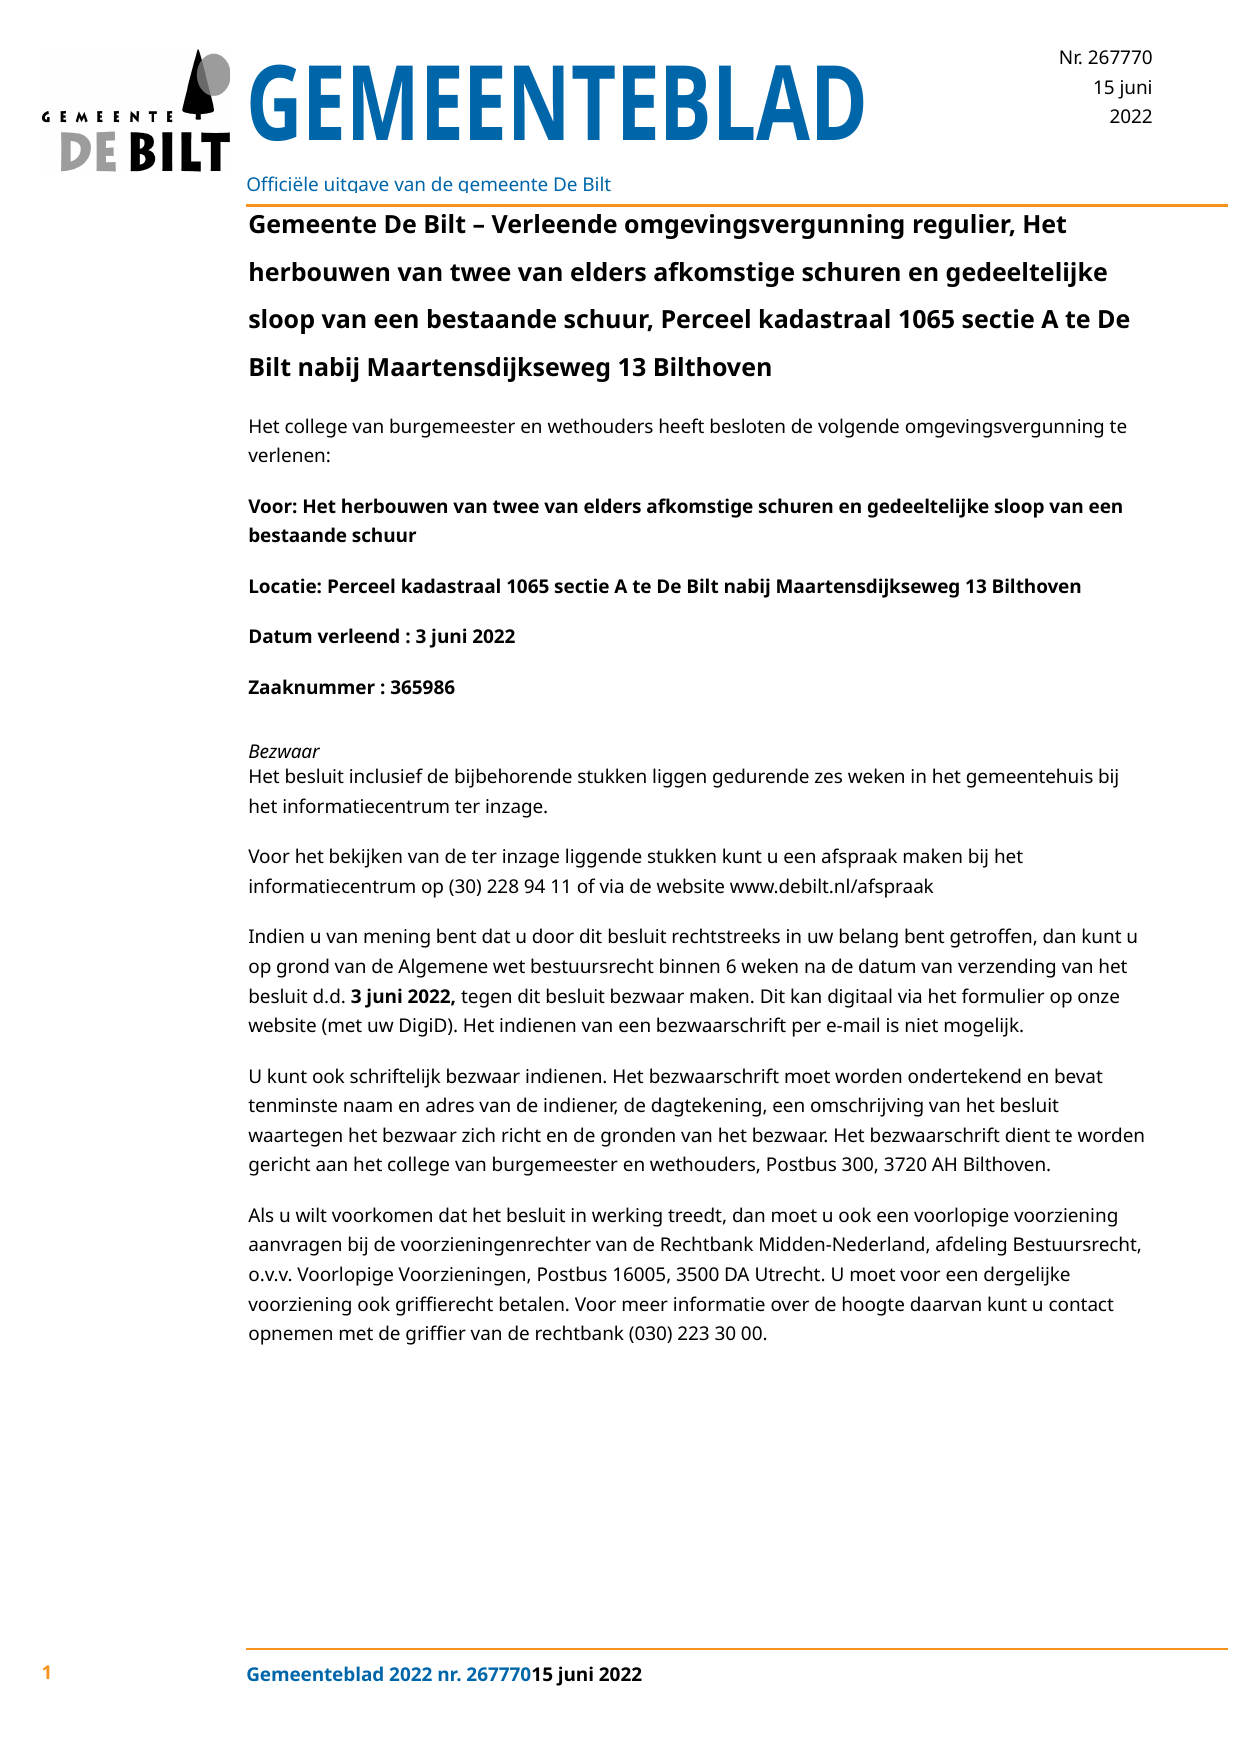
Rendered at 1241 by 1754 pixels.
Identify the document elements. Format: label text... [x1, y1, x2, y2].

text Voor: Het herbouwen van twee van elders afkomstige schuren en gedeeltelijke sloop van een bestaande schuur [248, 493, 1152, 548]
text Zaaknummer : 365986 [248, 674, 1152, 700]
text Als u wilt voorkomen dat het besluit in werking treedt, dan moet u ook een voorlopige voorziening aanvragen bij de voorzieningenrechter van de Rechtbank Midden-Nederland, afdeling Bestuursrecht, o.v.v. Voorlopige Voorzieningen, Postbus 16005, 3500 DA Utrecht. U moet voor een dergelijke voorziening ook griffierecht betalen. Voor meer informatie over de hoogte daarvan kunt u contact opnemen met de griffier van de rechtbank (030) 223 30 00. [248, 1202, 1152, 1346]
text Bezwaar [248, 738, 1152, 764]
picture [41, 47, 231, 172]
text Het besluit inclusief de bijbehorende stukken liggen gedurende zes weken in het gemeentehuis bij het informatiecentrum ter inzage. [248, 764, 1152, 819]
text Datum verleend : 3 juni 2022 [248, 623, 1152, 649]
text Voor het bekijken van de ter inzage liggende stukken kunt u een afspraak maken bij het informatiecentrum op (30) 228 94 11 of via de website www.debilt.nl/afspraak [248, 844, 1152, 899]
text Indien u van mening bent dat u door dit besluit rechtstreeks in uw belang bent getroffen, dan kunt u op grond van de Algemene wet bestuursrecht binnen 6 weken na de datum van verzending van het besluit d.d. 3 juni 2022, tegen dit besluit bezwaar maken. Dit kan digitaal via het formulier op onze website (met uw DigiD). Het indienen van een bezwaarschrift per e-mail is niet mogelijk. [248, 924, 1152, 1038]
text U kunt ook schriftelijk bezwaar indienen. Het bezwaarschrift moet worden ondertekend en bevat tenminste naam en adres van de indiener, de dagtekening, een omschrijving van het besluit waartegen het bezwaar zich richt en de gronden van het bezwaar. Het bezwaarschrift dient te worden gericht aan het college van burgemeester en wethouders, Postbus 300, 3720 AH Bilthoven. [248, 1063, 1152, 1177]
text Gemeente De Bilt – Verleende omgevingsvergunning regulier, Het herbouwen van twee van elders afkomstige schuren en gedeeltelijke sloop van een bestaande schuur, Perceel kadastraal 1065 sectie A te De Bilt nabij Maartensdijkseweg 13 Bilthoven [248, 207, 1152, 384]
text Het college van burgemeester en wethouders heeft besloten de volgende omgevingsvergunning te verlenen: [248, 413, 1152, 468]
text Locatie: Perceel kadastraal 1065 sectie A te De Bilt nabij Maartensdijkseweg 13 Bilthoven [248, 573, 1152, 599]
